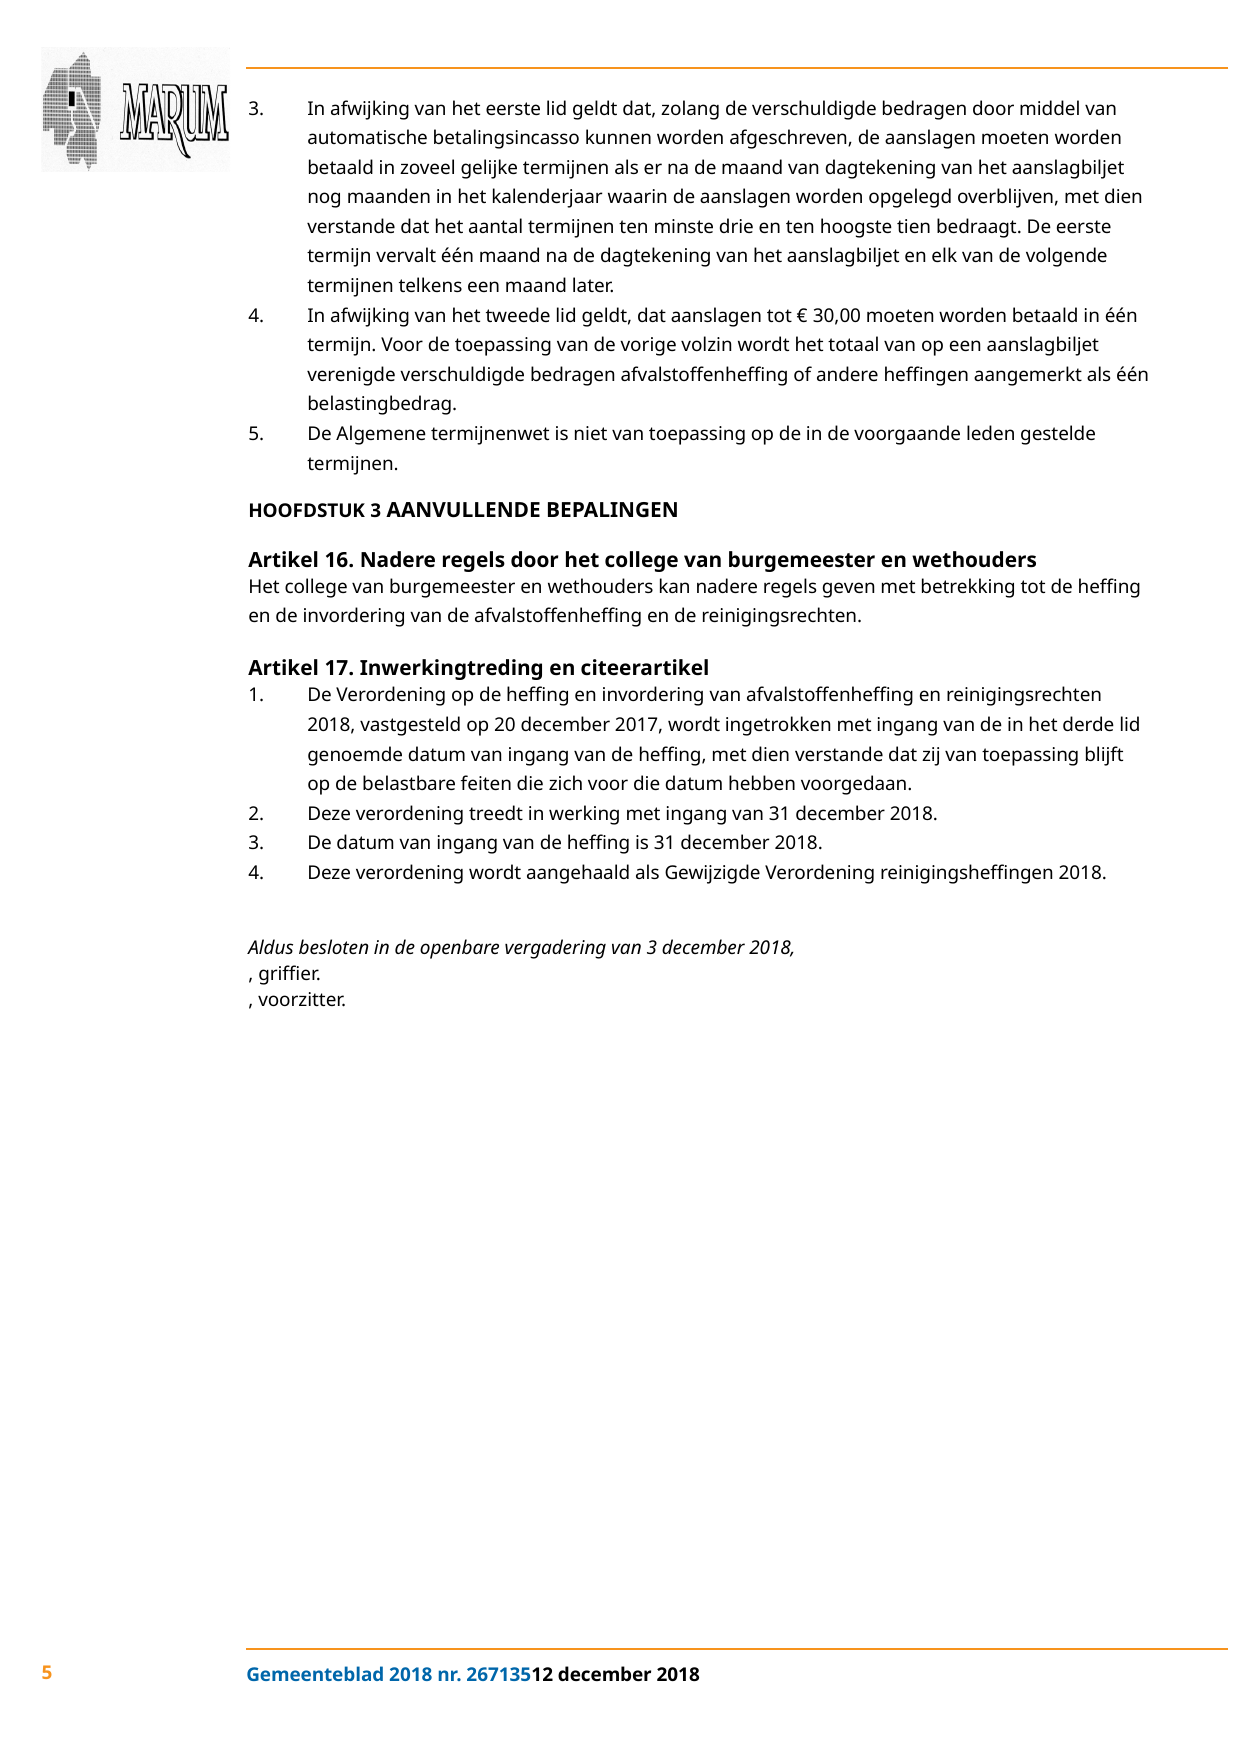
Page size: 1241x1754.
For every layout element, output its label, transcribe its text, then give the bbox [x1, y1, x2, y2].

list De datum van ingang van de heffing is 31 december 2018. [248, 829, 1152, 855]
list In afwijking van het eerste lid geldt dat, zolang de verschuldigde bedragen door middel van automatische betalingsincasso kunnen worden afgeschreven, de aanslagen moeten worden betaald in zoveel gelijke termijnen als er na de maand van dagtekening van het aanslagbiljet nog maanden in het kalenderjaar waarin de aanslagen worden opgelegd overblijven, met dien verstande dat het aantal termijnen ten minste drie en ten hoogste tien bedraagt. De eerste termijn vervalt één maand na de dagtekening van het aanslagbiljet en elk van de volgende termijnen telkens een maand later. [248, 95, 1152, 298]
text , voorzitter. [248, 986, 1152, 1011]
text Artikel 16. Nadere regels door het college van burgemeester en wethouders [248, 545, 1152, 573]
list In afwijking van het tweede lid geldt, dat aanslagen tot € 30,00 moeten worden betaald in één termijn. Voor de toepassing van de vorige volzin wordt het totaal van op een aanslagbiljet verenigde verschuldigde bedragen afvalstoffenheffing of andere heffingen aangemerkt als één belastingbedrag. [248, 302, 1152, 416]
list Deze verordening wordt aangehaald als Gewijzigde Verordening reinigingsheffingen 2018. [248, 859, 1152, 885]
text Aldus besloten in de openbare vergadering van 3 december 2018, [248, 934, 1152, 960]
text HOOFDSTUK 3 AANVULLENDE BEPALINGEN [248, 495, 1152, 524]
text Artikel 17. Inwerkingtreding en citeerartikel [248, 653, 1152, 682]
text Het college van burgemeester en wethouders kan nadere regels geven met betrekking tot de heffing en de invordering van de afvalstoffenheffing en de reinigingsrechten. [248, 573, 1152, 628]
text , griffier. [248, 960, 1152, 986]
list De Algemene termijnenwet is niet van toepassing op de in de voorgaande leden gestelde termijnen. [248, 420, 1152, 476]
list De Verordening op de heffing en invordering van afvalstoffenheffing en reinigingsrechten 2018, vastgesteld op 20 december 2017, wordt ingetrokken met ingang van de in het derde lid genoemde datum van ingang van de heffing, met dien verstande dat zij van toepassing blijft op de belastbare feiten die zich voor die datum hebben voorgedaan. [248, 682, 1152, 796]
list Deze verordening treedt in werking met ingang van 31 december 2018. [248, 800, 1152, 826]
picture [41, 47, 231, 172]
